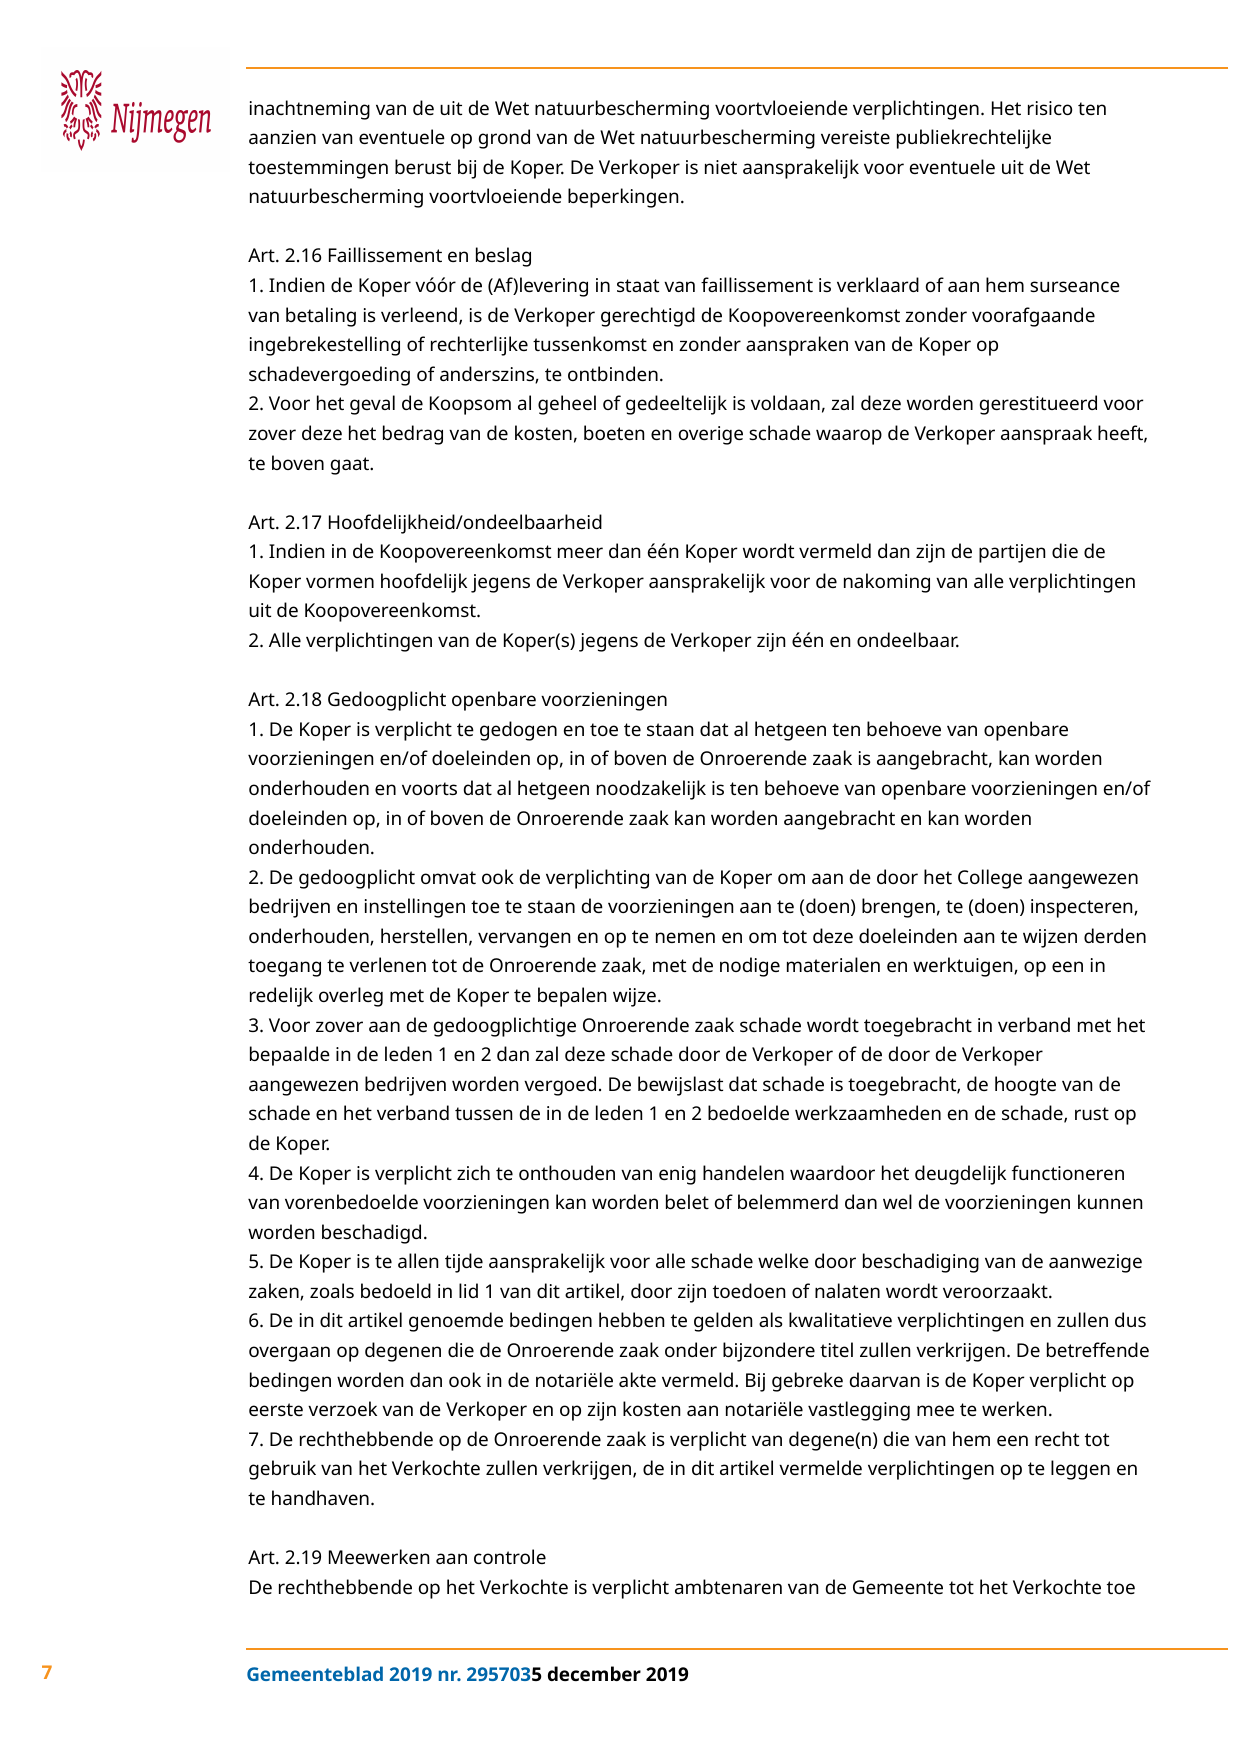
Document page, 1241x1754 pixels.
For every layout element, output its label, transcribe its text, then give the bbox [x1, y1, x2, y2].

text Art. 2.17 Hoofdelijkheid/ondeelbaarheid [248, 509, 1152, 535]
text 1. Indien de Koper vóór de (Af)levering in staat van faillissement is verklaard of aan hem surseance van betaling is verleend, is de Verkoper gerechtigd de Koopovereenkomst zonder voorafgaande ingebrekestelling of rechterlijke tussenkomst en zonder aanspraken van de Koper op schadevergoeding of anderszins, te ontbinden. [248, 272, 1152, 387]
text 1. Indien in de Koopovereenkomst meer dan één Koper wordt vermeld dan zijn de partijen die de Koper vormen hoofdelijk jegens de Verkoper aansprakelijk voor de nakoming van alle verplichtingen uit de Koopovereenkomst. [248, 538, 1152, 623]
text Art. 2.18 Gedoogplicht openbare voorzieningen [248, 686, 1152, 712]
text 4. De Koper is verplicht zich te onthouden van enig handelen waardoor het deugdelijk functioneren van vorenbedoelde voorzieningen kan worden belet of belemmerd dan wel de voorzieningen kunnen worden beschadigd. [248, 1160, 1152, 1245]
text 2. Voor het geval de Koopsom al geheel of gedeeltelijk is voldaan, zal deze worden gerestitueerd voor zover deze het bedrag van de kosten, boeten en overige schade waarop de Verkoper aanspraak heeft, te boven gaat. [248, 391, 1152, 476]
text 7. De rechthebbende op de Onroerende zaak is verplicht van degene(n) die van hem een recht tot gebruik van het Verkochte zullen verkrijgen, de in dit artikel vermelde verplichtingen op te leggen en te handhaven. [248, 1426, 1152, 1511]
text Art. 2.19 Meewerken aan controle [248, 1544, 1152, 1570]
text De rechthebbende op het Verkochte is verplicht ambtenaren van de Gemeente tot het Verkochte toe [248, 1574, 1152, 1600]
text 1. De Koper is verplicht te gedogen en toe te staan dat al hetgeen ten behoeve van openbare voorzieningen en/of doeleinden op, in of boven de Onroerende zaak is aangebracht, kan worden onderhouden en voorts dat al hetgeen noodzakelijk is ten behoeve van openbare voorzieningen en/of doeleinden op, in of boven de Onroerende zaak kan worden aangebracht en kan worden onderhouden. [248, 716, 1152, 860]
text 2. De gedoogplicht omvat ook de verplichting van de Koper om aan de door het College aangewezen bedrijven en instellingen toe te staan de voorzieningen aan te (doen) brengen, te (doen) inspecteren, onderhouden, herstellen, vervangen en op te nemen en om tot deze doeleinden aan te wijzen derden toegang te verlenen tot de Onroerende zaak, met de nodige materialen en werktuigen, op een in redelijk overleg met de Koper te bepalen wijze. [248, 864, 1152, 1008]
text 2. Alle verplichtingen van de Koper(s) jegens de Verkoper zijn één en ondeelbaar. [248, 627, 1152, 653]
text Art. 2.16 Faillissement en beslag [248, 243, 1152, 268]
text 5. De Koper is te allen tijde aansprakelijk voor alle schade welke door beschadiging van de aanwezige zaken, zoals bedoeld in lid 1 van dit artikel, door zijn toedoen of nalaten wordt veroorzaakt. [248, 1248, 1152, 1304]
text inachtneming van de uit de Wet natuurbescherming voortvloeiende verplichtingen. Het risico ten aanzien van eventuele op grond van de Wet natuurbescherming vereiste publiekrechtelijke toestemmingen berust bij de Koper. De Verkoper is niet aansprakelijk voor eventuele uit de Wet natuurbescherming voortvloeiende beperkingen. [248, 95, 1152, 209]
text 6. De in dit artikel genoemde bedingen hebben te gelden als kwalitatieve verplichtingen en zullen dus overgaan op degenen die de Onroerende zaak onder bijzondere titel zullen verkrijgen. De betreffende bedingen worden dan ook in de notariële akte vermeld. Bij gebreke daarvan is de Koper verplicht op eerste verzoek van de Verkoper en op zijn kosten aan notariële vastlegging mee te werken. [248, 1308, 1152, 1422]
picture [41, 47, 231, 172]
text 3. Voor zover aan de gedoogplichtige Onroerende zaak schade wordt toegebracht in verband met het bepaalde in de leden 1 en 2 dan zal deze schade door de Verkoper of de door de Verkoper aangewezen bedrijven worden vergoed. De bewijslast dat schade is toegebracht, de hoogte van de schade en het verband tussen de in de leden 1 en 2 bedoelde werkzaamheden en de schade, rust op de Koper. [248, 1012, 1152, 1156]
